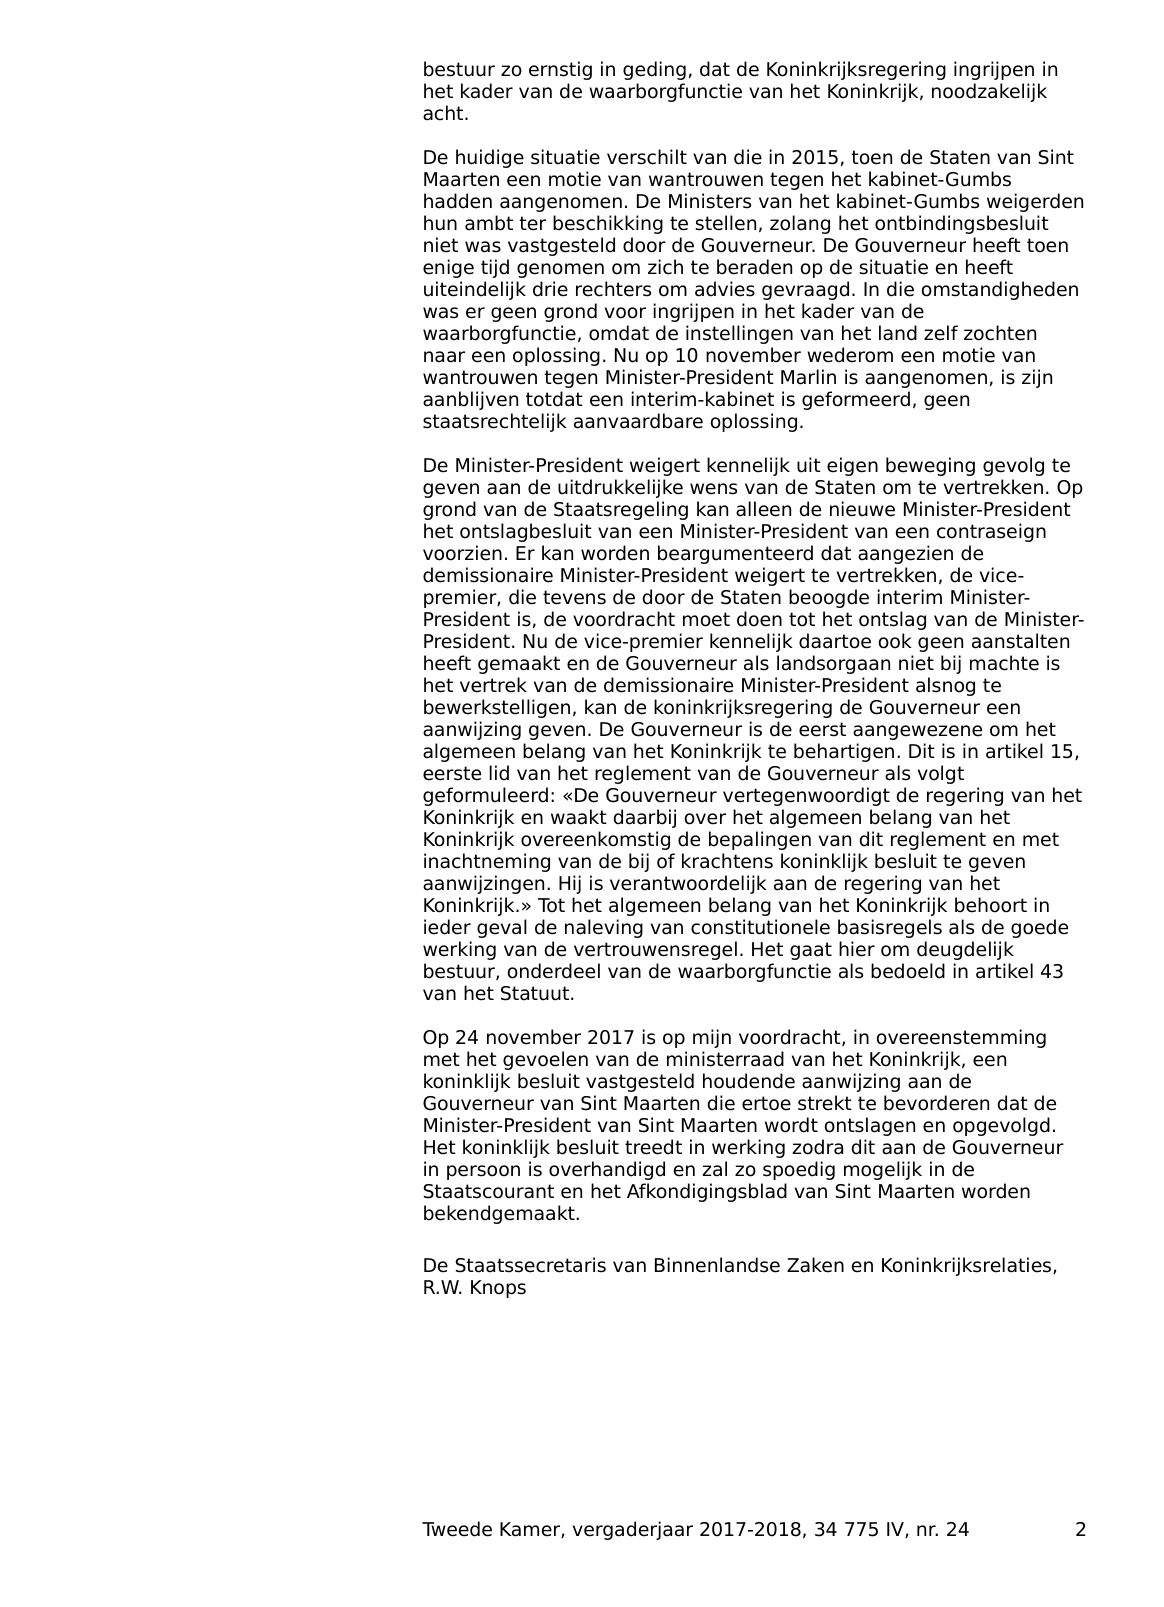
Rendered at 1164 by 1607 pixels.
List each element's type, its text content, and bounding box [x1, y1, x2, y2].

text De huidige situatie verschilt van die in 2015, toen de Staten van Sint Maarten een motie van wantrouwen tegen het kabinet-Gumbs hadden aangenomen. De Ministers van het kabinet-Gumbs weigerden hun ambt ter beschikking te stellen, zolang het ontbindingsbesluit niet was vastgesteld door de Gouverneur. De Gouverneur heeft toen enige tijd genomen om zich te beraden op de situatie en heeft uiteindelijk drie rechters om advies gevraagd. In die omstandigheden was er geen grond voor ingrijpen in het kader van de waarborgfunctie, omdat de instellingen van het land zelf zochten naar een oplossing. Nu op 10 november wederom een motie van wantrouwen tegen Minister-President Marlin is aangenomen, is zijn aanblijven totdat een interim-kabinet is geformeerd, geen staatsrechtelijk aanvaardbare oplossing. [422, 147, 1087, 433]
text bestuur zo ernstig in geding, dat de Koninkrijksregering ingrijpen in het kader van de waarborgfunctie van het Koninkrijk, noodzakelijk acht. [422, 59, 1087, 125]
text Op 24 november 2017 is op mijn voordracht, in overeenstemming met het gevoelen van de ministerraad van het Koninkrijk, een koninklijk besluit vastgesteld houdende aanwijzing aan de Gouverneur van Sint Maarten die ertoe strekt te bevorderen dat de Minister-President van Sint Maarten wordt ontslagen en opgevolgd. Het koninklijk besluit treedt in werking zodra dit aan de Gouverneur in persoon is overhandigd en zal zo spoedig mogelijk in de Staatscourant en het Afkondigingsblad van Sint Maarten worden bekendgemaakt. [422, 1027, 1087, 1224]
text De Minister-President weigert kennelijk uit eigen beweging gevolg te geven aan de uitdrukkelijke wens van de Staten om te vertrekken. Op grond van de Staatsregeling kan alleen de nieuwe Minister-President het ontslagbesluit van een Minister-President van een contraseign voorzien. Er kan worden beargumenteerd dat aangezien de demissionaire Minister-President weigert te vertrekken, de vice-premier, die tevens de door de Staten beoogde interim Minister-President is, de voordracht moet doen tot het ontslag van de Minister-President. Nu de vice-premier kennelijk daartoe ook geen aanstalten heeft gemaakt en de Gouverneur als landsorgaan niet bij machte is het vertrek van de demissionaire Minister-President alsnog te bewerkstelligen, kan de koninkrijksregering de Gouverneur een aanwijzing geven. De Gouverneur is de eerst aangewezene om het algemeen belang van het Koninkrijk te behartigen. Dit is in artikel 15, eerste lid van het reglement van de Gouverneur als volgt geformuleerd: «De Gouverneur vertegenwoordigt de regering van het Koninkrijk en waakt daarbij over het algemeen belang van het Koninkrijk overeenkomstig de bepalingen van dit reglement en met inachtneming van de bij of krachtens koninklijk besluit te geven aanwijzingen. Hij is verantwoordelijk aan de regering van het Koninkrijk.» Tot het algemeen belang van het Koninkrijk behoort in ieder geval de naleving van constitutionele basisregels als de goede werking van de vertrouwensregel. Het gaat hier om deugdelijk bestuur, onderdeel van de waarborgfunctie als bedoeld in artikel 43 van het Statuut. [422, 455, 1087, 1004]
text De Staatssecretaris van Binnenlandse Zaken en Koninkrijksrelaties, R.W. Knops [422, 1254, 1087, 1298]
